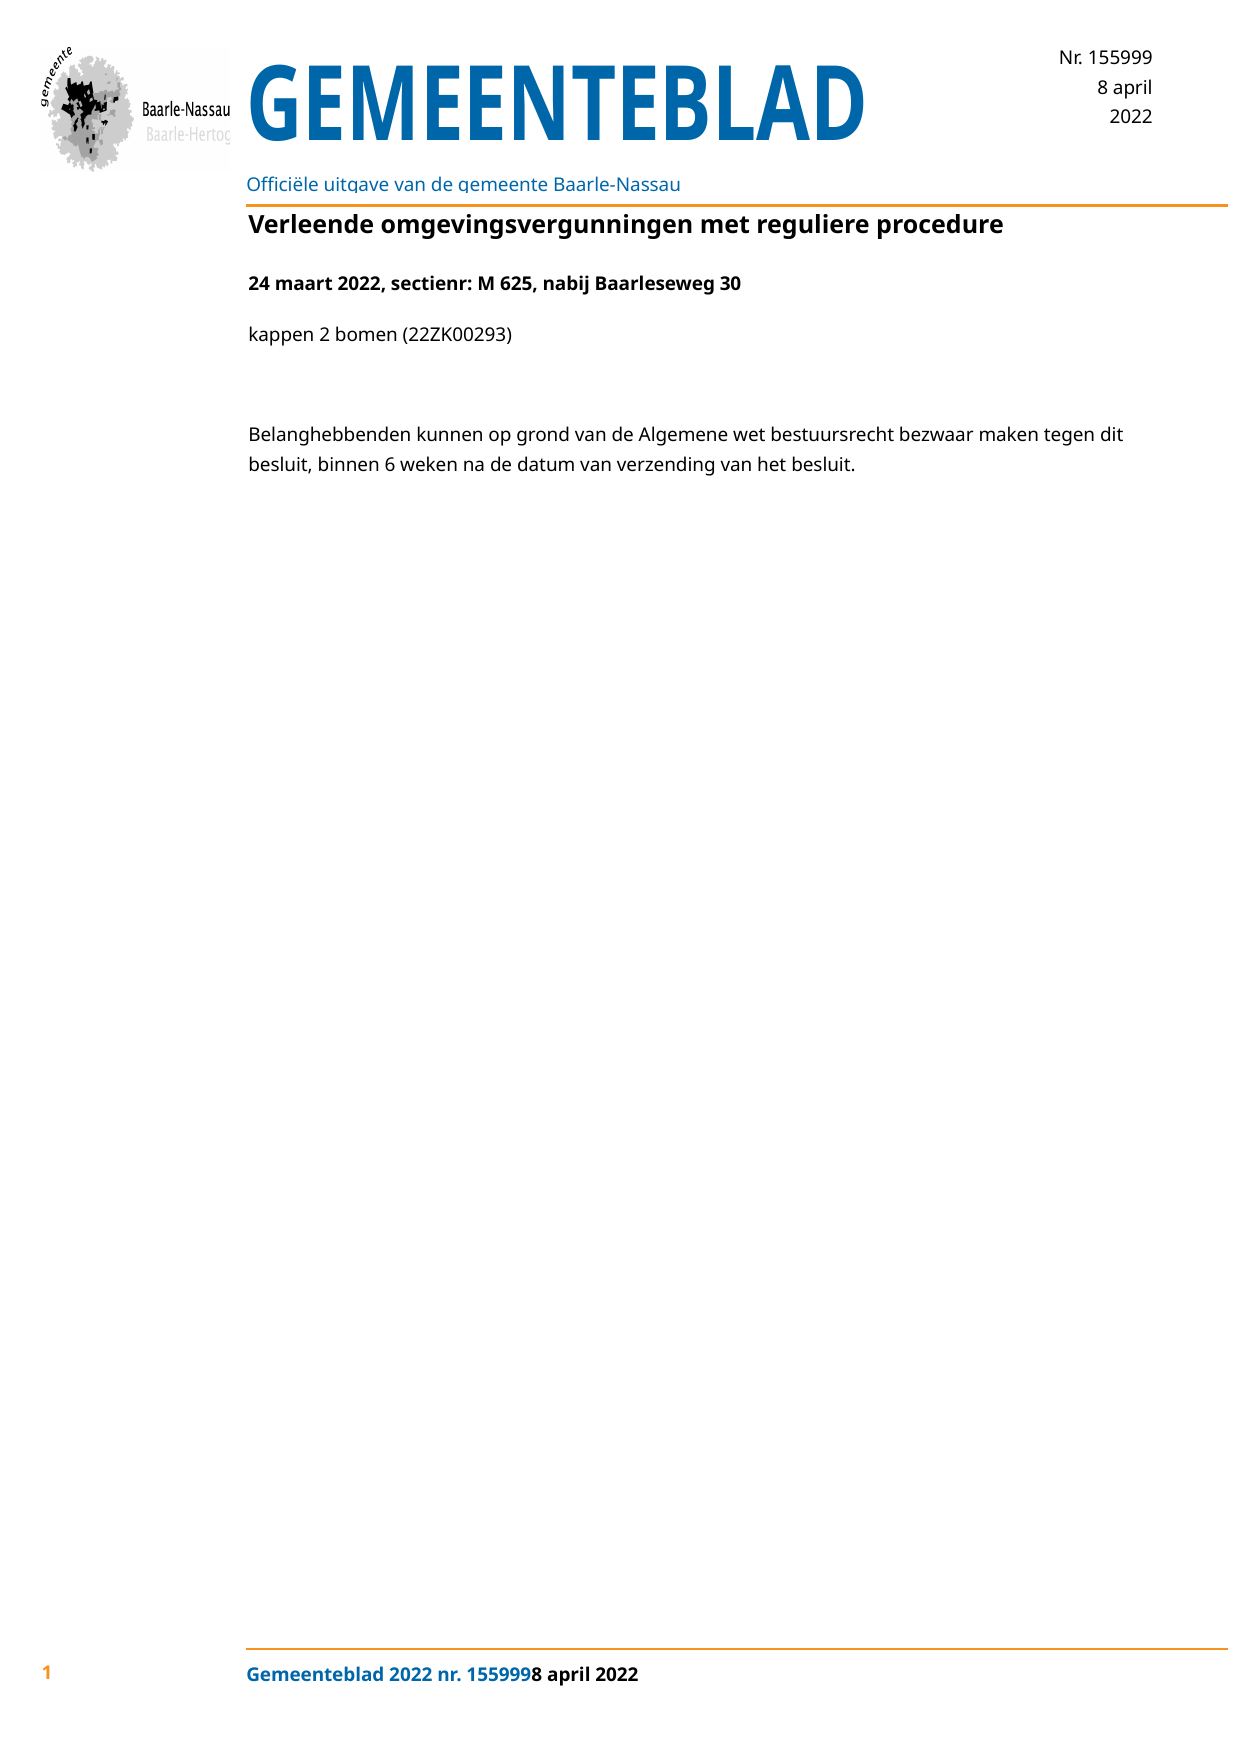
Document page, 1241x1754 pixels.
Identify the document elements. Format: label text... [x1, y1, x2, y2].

text Verleende omgevingsvergunningen met reguliere procedure [248, 207, 1152, 241]
text kappen 2 bomen (22ZK00293) [248, 321, 1152, 346]
picture [41, 47, 231, 172]
text 24 maart 2022, sectienr: M 625, nabij Baarleseweg 30 [248, 270, 1152, 296]
text Belanghebbenden kunnen op grond van de Algemene wet bestuursrecht bezwaar maken tegen dit besluit, binnen 6 weken na de datum van verzending van het besluit. [248, 422, 1152, 477]
